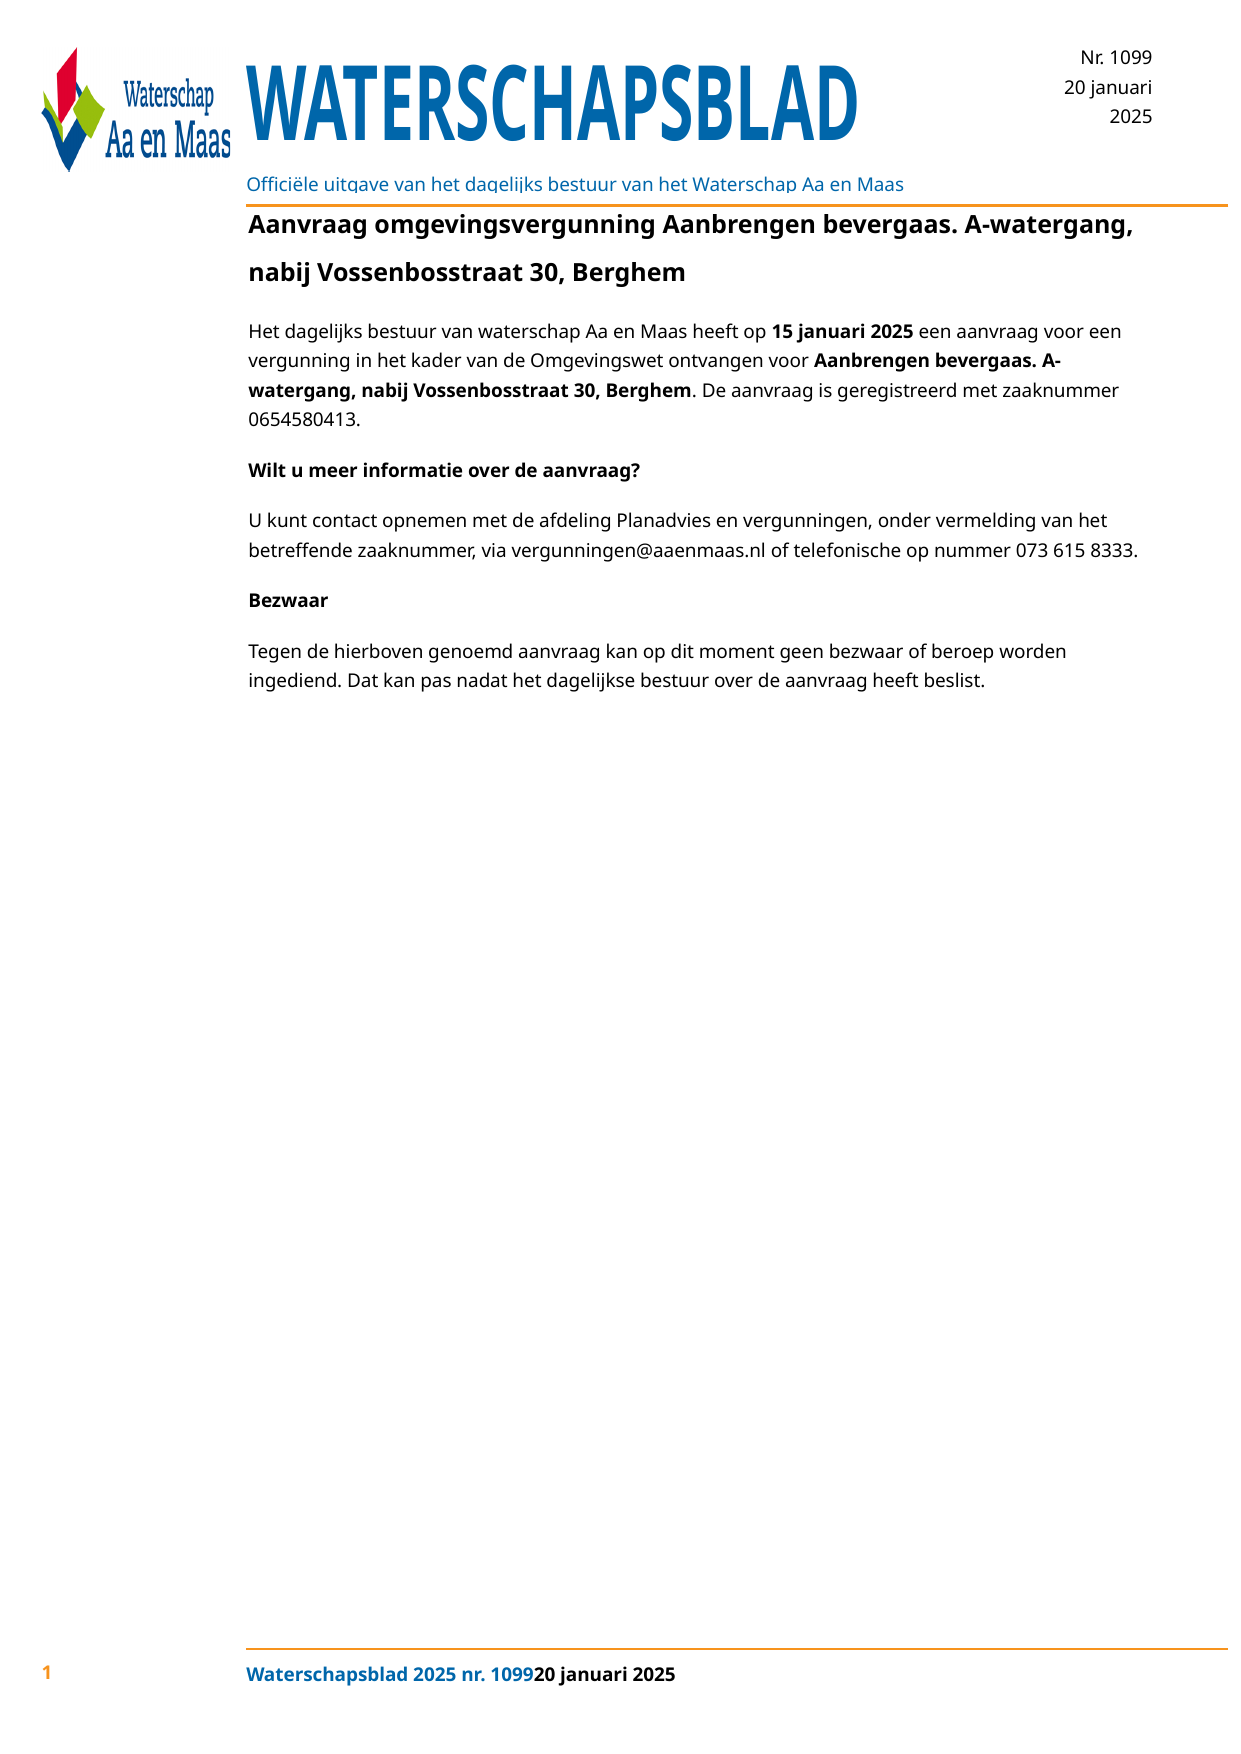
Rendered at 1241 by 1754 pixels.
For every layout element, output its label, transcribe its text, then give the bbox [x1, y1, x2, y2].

text Bezwaar [248, 587, 1152, 613]
text Wilt u meer informatie over de aanvraag? [248, 457, 1152, 483]
text Het dagelijks bestuur van waterschap Aa en Maas heeft op 15 januari 2025 een aanvraag voor een vergunning in het kader van de Omgevingswet ontvangen voor Aanbrengen bevergaas. A-watergang, nabij Vossenbosstraat 30, Berghem. De aanvraag is geregistreerd met zaaknummer 0654580413. [248, 318, 1152, 432]
text Aanvraag omgevingsvergunning Aanbrengen bevergaas. A-watergang, nabij Vossenbosstraat 30, Berghem [248, 207, 1152, 288]
text U kunt contact opnemen met de afdeling Planadvies en vergunningen, onder vermelding van het betreffende zaaknummer, via vergunningen@aaenmaas.nl of telefonische op nummer 073 615 8333. [248, 507, 1152, 563]
picture [41, 47, 231, 172]
text Tegen de hierboven genoemd aanvraag kan op dit moment geen bezwaar of beroep worden ingediend. Dat kan pas nadat het dagelijkse bestuur over de aanvraag heeft beslist. [248, 638, 1152, 693]
